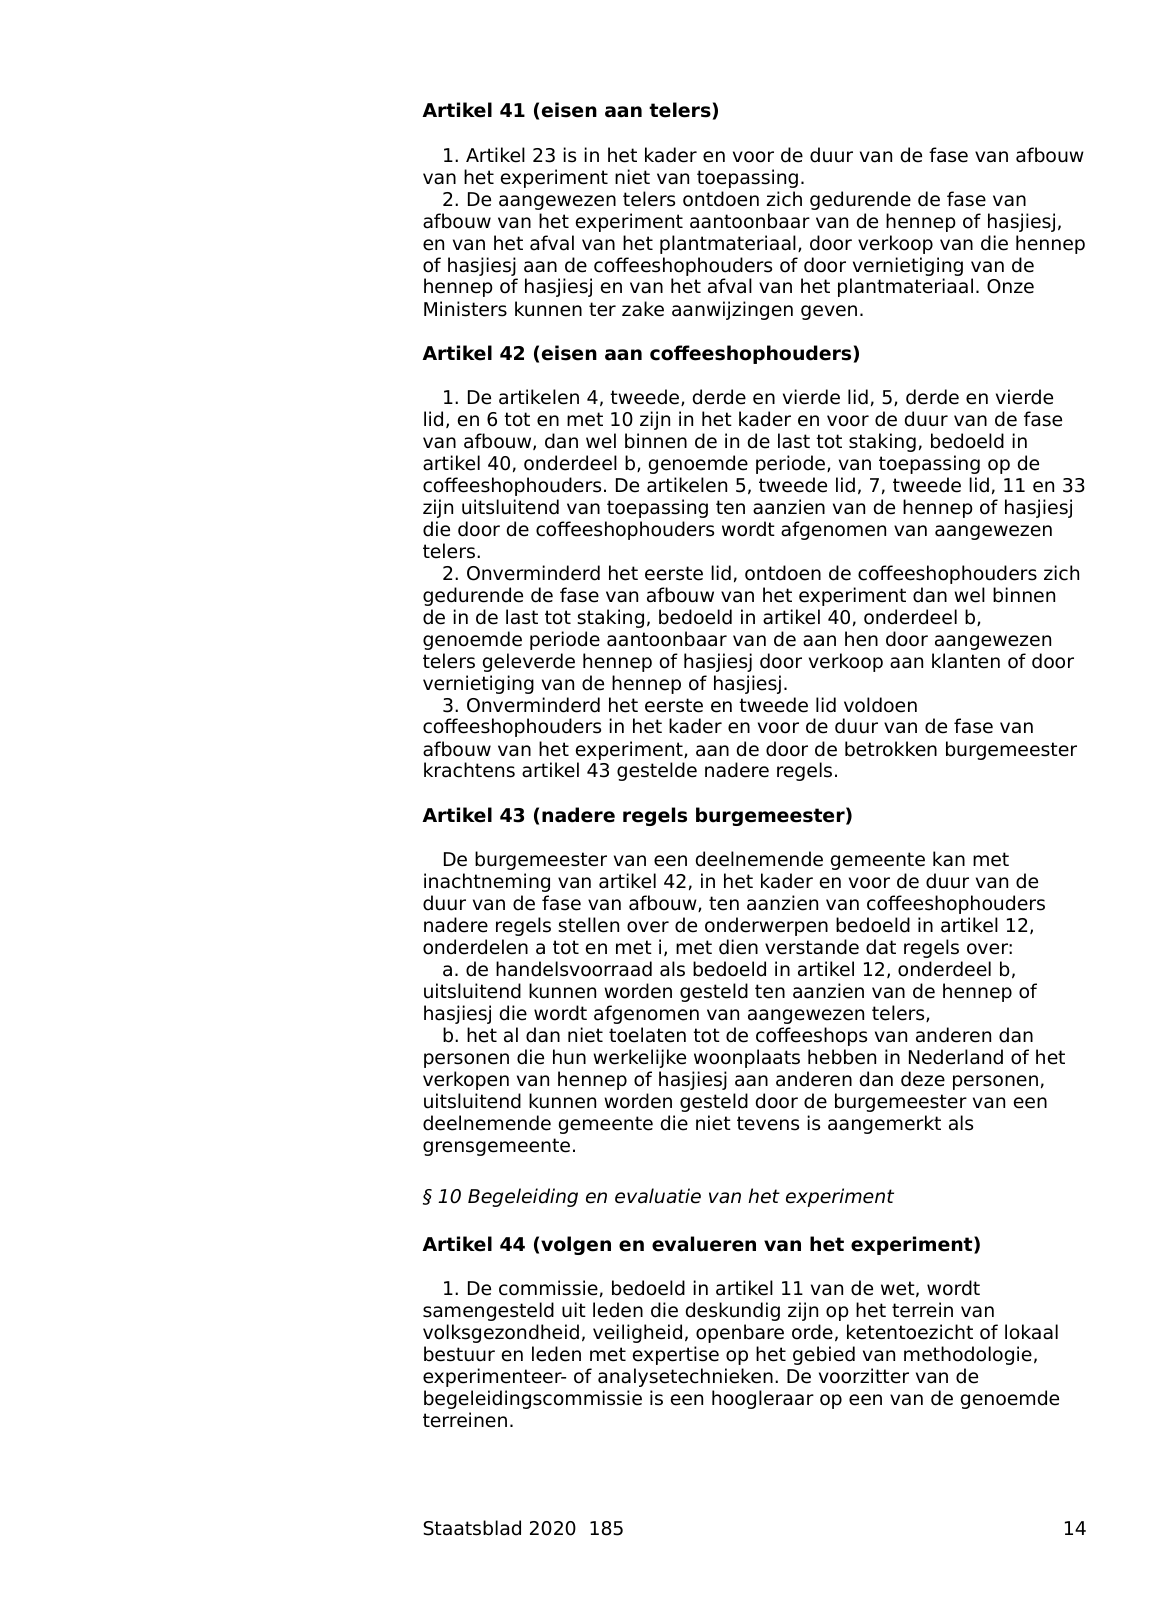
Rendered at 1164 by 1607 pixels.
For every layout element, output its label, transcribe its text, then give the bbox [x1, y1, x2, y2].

text De burgemeester van een deelnemende gemeente kan met inachtneming van artikel 42, in het kader en voor de duur van de duur van de fase van afbouw, ten aanzien van coffeeshophouders nadere regels stellen over de onderwerpen bedoeld in artikel 12, onderdelen a tot en met i, met dien verstande dat regels over: [422, 849, 1087, 959]
text 1. De artikelen 4, tweede, derde en vierde lid, 5, derde en vierde lid, en 6 tot en met 10 zijn in het kader en voor de duur van de fase van afbouw, dan wel binnen de in de last tot staking, bedoeld in artikel 40, onderdeel b, genoemde periode, van toepassing op de coffeeshophouders. De artikelen 5, tweede lid, 7, tweede lid, 11 en 33 zijn uitsluitend van toepassing ten aanzien van de hennep of hasjiesj die door de coffeeshophouders wordt afgenomen van aangewezen telers. [422, 387, 1087, 563]
subtitle Artikel 44 (volgen en evalueren van het experiment) [422, 1233, 1087, 1255]
text 1. Artikel 23 is in het kader en voor de duur van de fase van afbouw van het experiment niet van toepassing. [422, 144, 1087, 188]
subtitle Artikel 41 (eisen aan telers) [422, 100, 1087, 122]
subtitle § 10 Begeleiding en evaluatie van het experiment [422, 1186, 1087, 1208]
text 3. Onverminderd het eerste en tweede lid voldoen coffeeshophouders in het kader en voor de duur van de fase van afbouw van het experiment, aan de door de betrokken burgemeester krachtens artikel 43 gestelde nadere regels. [422, 694, 1087, 782]
text a. de handelsvoorraad als bedoeld in artikel 12, onderdeel b, uitsluitend kunnen worden gesteld ten aanzien van de hennep of hasjiesj die wordt afgenomen van aangewezen telers, [422, 959, 1087, 1024]
subtitle Artikel 42 (eisen aan coffeeshophouders) [422, 343, 1087, 364]
text b. het al dan niet toelaten tot de coffeeshops van anderen dan personen die hun werkelijke woonplaats hebben in Nederland of het verkopen van hennep of hasjiesj aan anderen dan deze personen, uitsluitend kunnen worden gesteld door de burgemeester van een deelnemende gemeente die niet tevens is aangemerkt als grensgemeente. [422, 1024, 1087, 1156]
text 2. Onverminderd het eerste lid, ontdoen de coffeeshophouders zich gedurende de fase van afbouw van het experiment dan wel binnen de in de last tot staking, bedoeld in artikel 40, onderdeel b, genoemde periode aantoonbaar van de aan hen door aangewezen telers geleverde hennep of hasjiesj door verkoop aan klanten of door vernietiging van de hennep of hasjiesj. [422, 563, 1087, 694]
subtitle Artikel 43 (nadere regels burgemeester) [422, 804, 1087, 827]
text 2. De aangewezen telers ontdoen zich gedurende de fase van afbouw van het experiment aantoonbaar van de hennep of hasjiesj, en van het afval van het plantmateriaal, door verkoop van die hennep of hasjiesj aan de coffeeshophouders of door vernietiging van de hennep of hasjiesj en van het afval van het plantmateriaal. Onze Ministers kunnen ter zake aanwijzingen geven. [422, 188, 1087, 320]
text 1. De commissie, bedoeld in artikel 11 van de wet, wordt samengesteld uit leden die deskundig zijn op het terrein van volksgezondheid, veiligheid, openbare orde, ketentoezicht of lokaal bestuur en leden met expertise op het gebied van methodologie, experimenteer- of analysetechnieken. De voorzitter van de begeleidingscommissie is een hoogleraar op een van de genoemde terreinen. [422, 1278, 1087, 1431]
